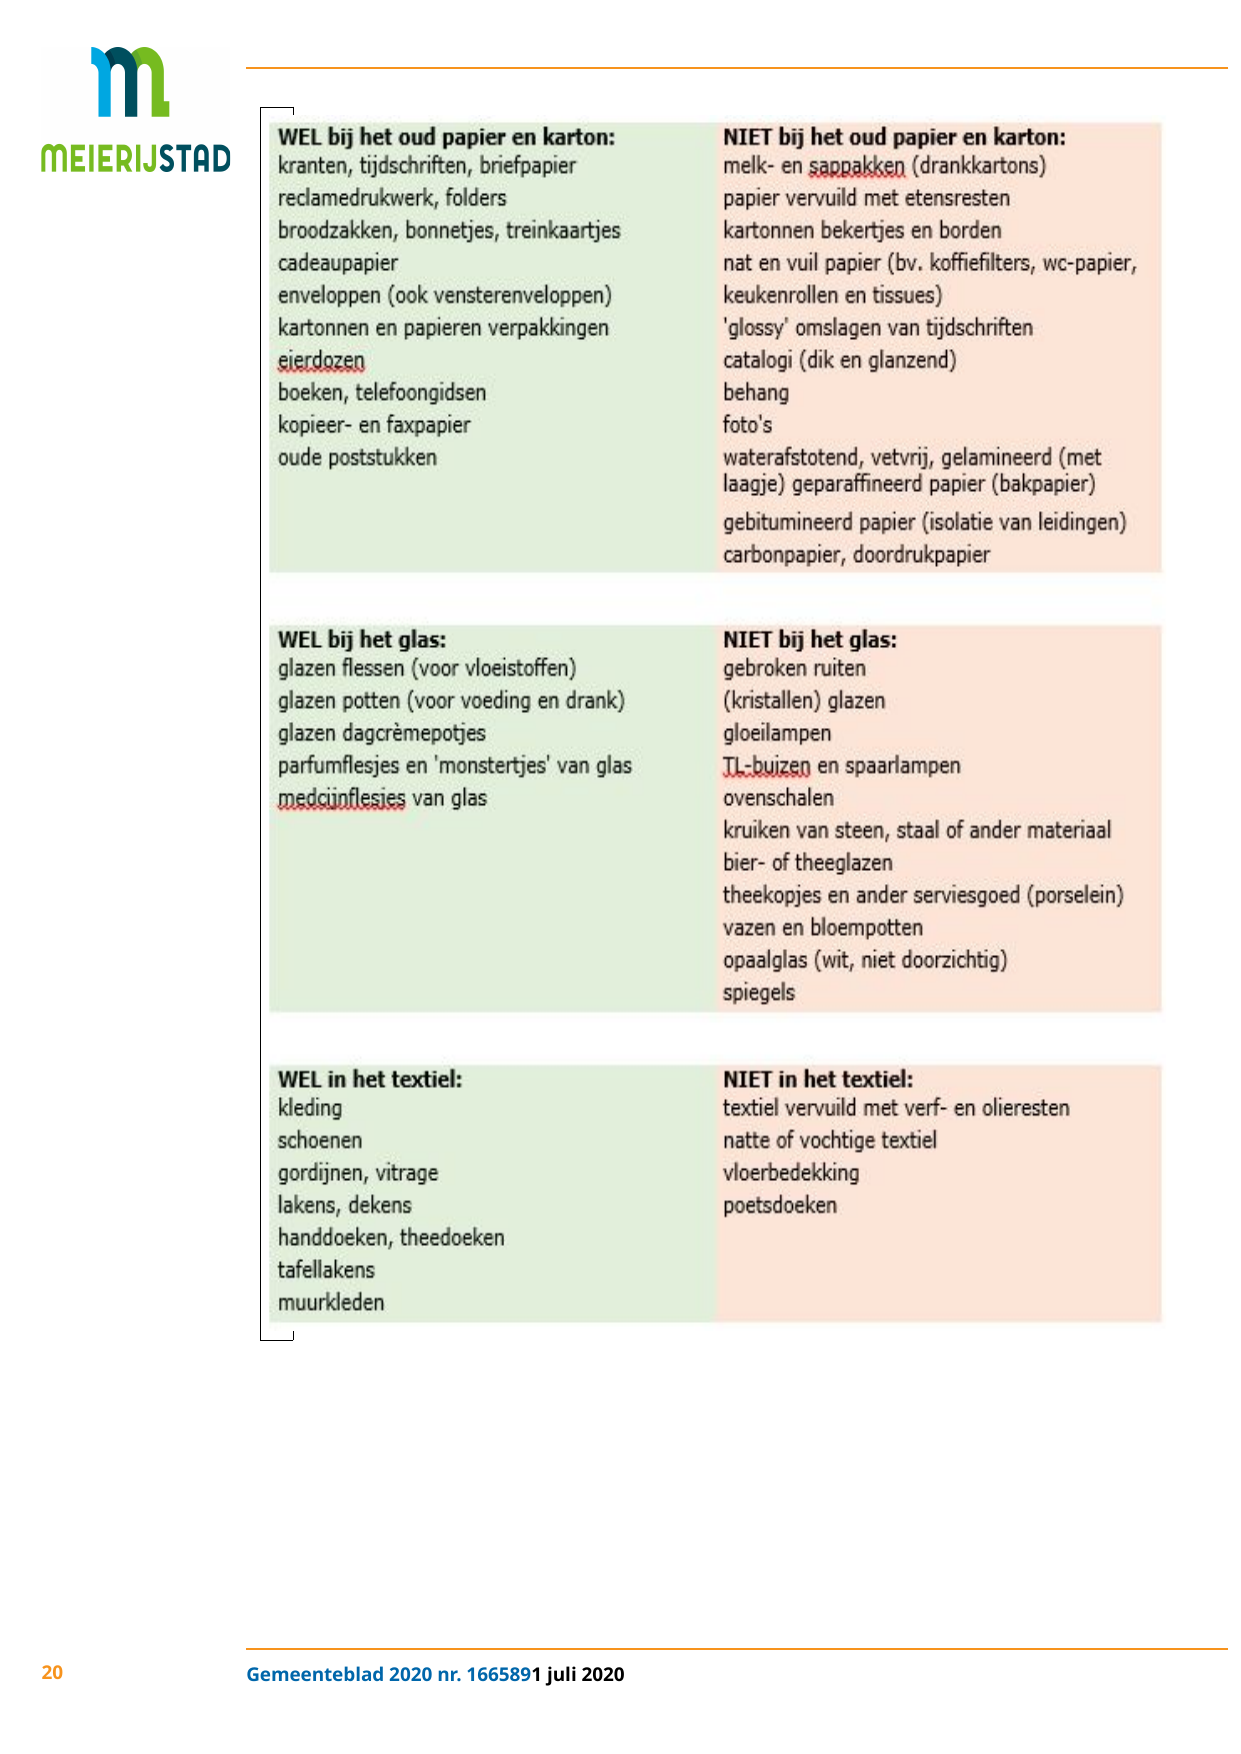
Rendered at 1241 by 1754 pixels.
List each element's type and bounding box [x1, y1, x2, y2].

picture [268, 115, 1167, 1331]
picture [41, 47, 231, 172]
